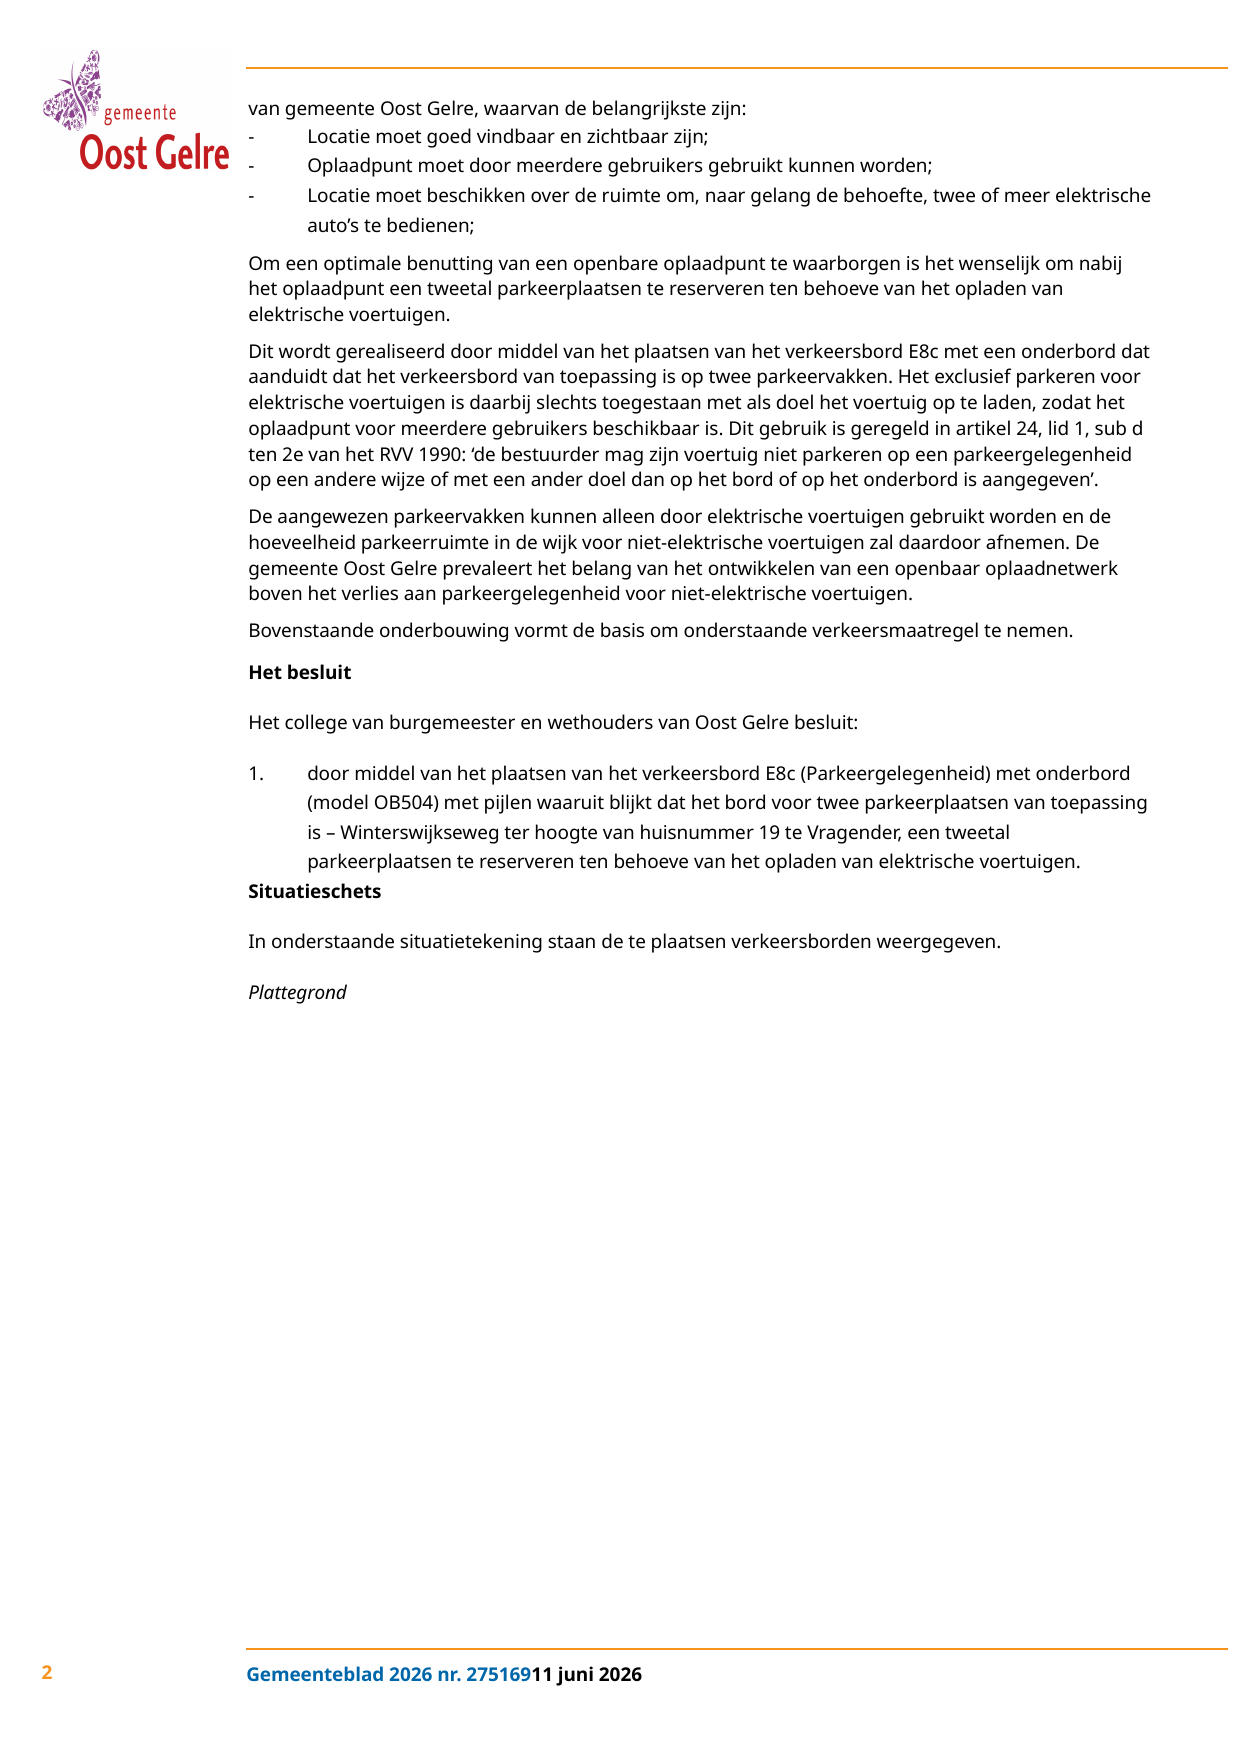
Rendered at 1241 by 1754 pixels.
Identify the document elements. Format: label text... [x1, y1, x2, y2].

list door middel van het plaatsen van het verkeersbord E8c (Parkeergelegenheid) met onderbord (model OB504) met pijlen waaruit blijkt dat het bord voor twee parkeerplaatsen van toepassing is – Winterswijkseweg ter hoogte van huisnummer 19 te Vragender, een tweetal parkeerplaatsen te reserveren ten behoeve van het opladen van elektrische voertuigen. [248, 760, 1152, 874]
text Om een optimale benutting van een openbare oplaadpunt te waarborgen is het wenselijk om nabij het oplaadpunt een tweetal parkeerplaatsen te reserveren ten behoeve van het opladen van elektrische voertuigen. [248, 250, 1152, 327]
picture [41, 47, 231, 172]
text Dit wordt gerealiseerd door middel van het plaatsen van het verkeersbord E8c met een onderbord dat aanduidt dat het verkeersbord van toepassing is op twee parkeervakken. Het exclusief parkeren voor elektrische voertuigen is daarbij slechts toegestaan met als doel het voertuig op te laden, zodat het oplaadpunt voor meerdere gebruikers beschikbaar is. Dit gebruik is geregeld in artikel 24, lid 1, sub d ten 2e van het RVV 1990: ‘de bestuurder mag zijn voertuig niet parkeren op een parkeergelegenheid op een andere wijze of met een ander doel dan op het bord of op het onderbord is aangegeven’. [248, 338, 1152, 492]
text De aangewezen parkeervakken kunnen alleen door elektrische voertuigen gebruikt worden en de hoeveelheid parkeerruimte in de wijk voor niet-elektrische voertuigen zal daardoor afnemen. De gemeente Oost Gelre prevaleert het belang van het ontwikkelen van een openbaar oplaadnetwerk boven het verlies aan parkeergelegenheid voor niet-elektrische voertuigen. [248, 503, 1152, 606]
text In onderstaande situatietekening staan de te plaatsen verkeersborden weergegeven. [248, 929, 1152, 954]
list Oplaadpunt moet door meerdere gebruikers gebruikt kunnen worden; [248, 153, 1152, 178]
list Locatie moet beschikken over de ruimte om, naar gelang de behoefte, twee of meer elektrische auto’s te bedienen; [248, 182, 1152, 238]
text Het besluit [248, 659, 1152, 685]
text Plattegrond [248, 979, 1152, 1005]
text Situatieschets [248, 878, 1152, 904]
text van gemeente Oost Gelre, waarvan de belangrijkste zijn: [248, 95, 1152, 121]
text Het college van burgemeester en wethouders van Oost Gelre besluit: [248, 709, 1152, 735]
list Locatie moet goed vindbaar en zichtbaar zijn; [248, 123, 1152, 149]
text Bovenstaande onderbouwing vormt de basis om onderstaande verkeersmaatregel te nemen. [248, 617, 1152, 643]
